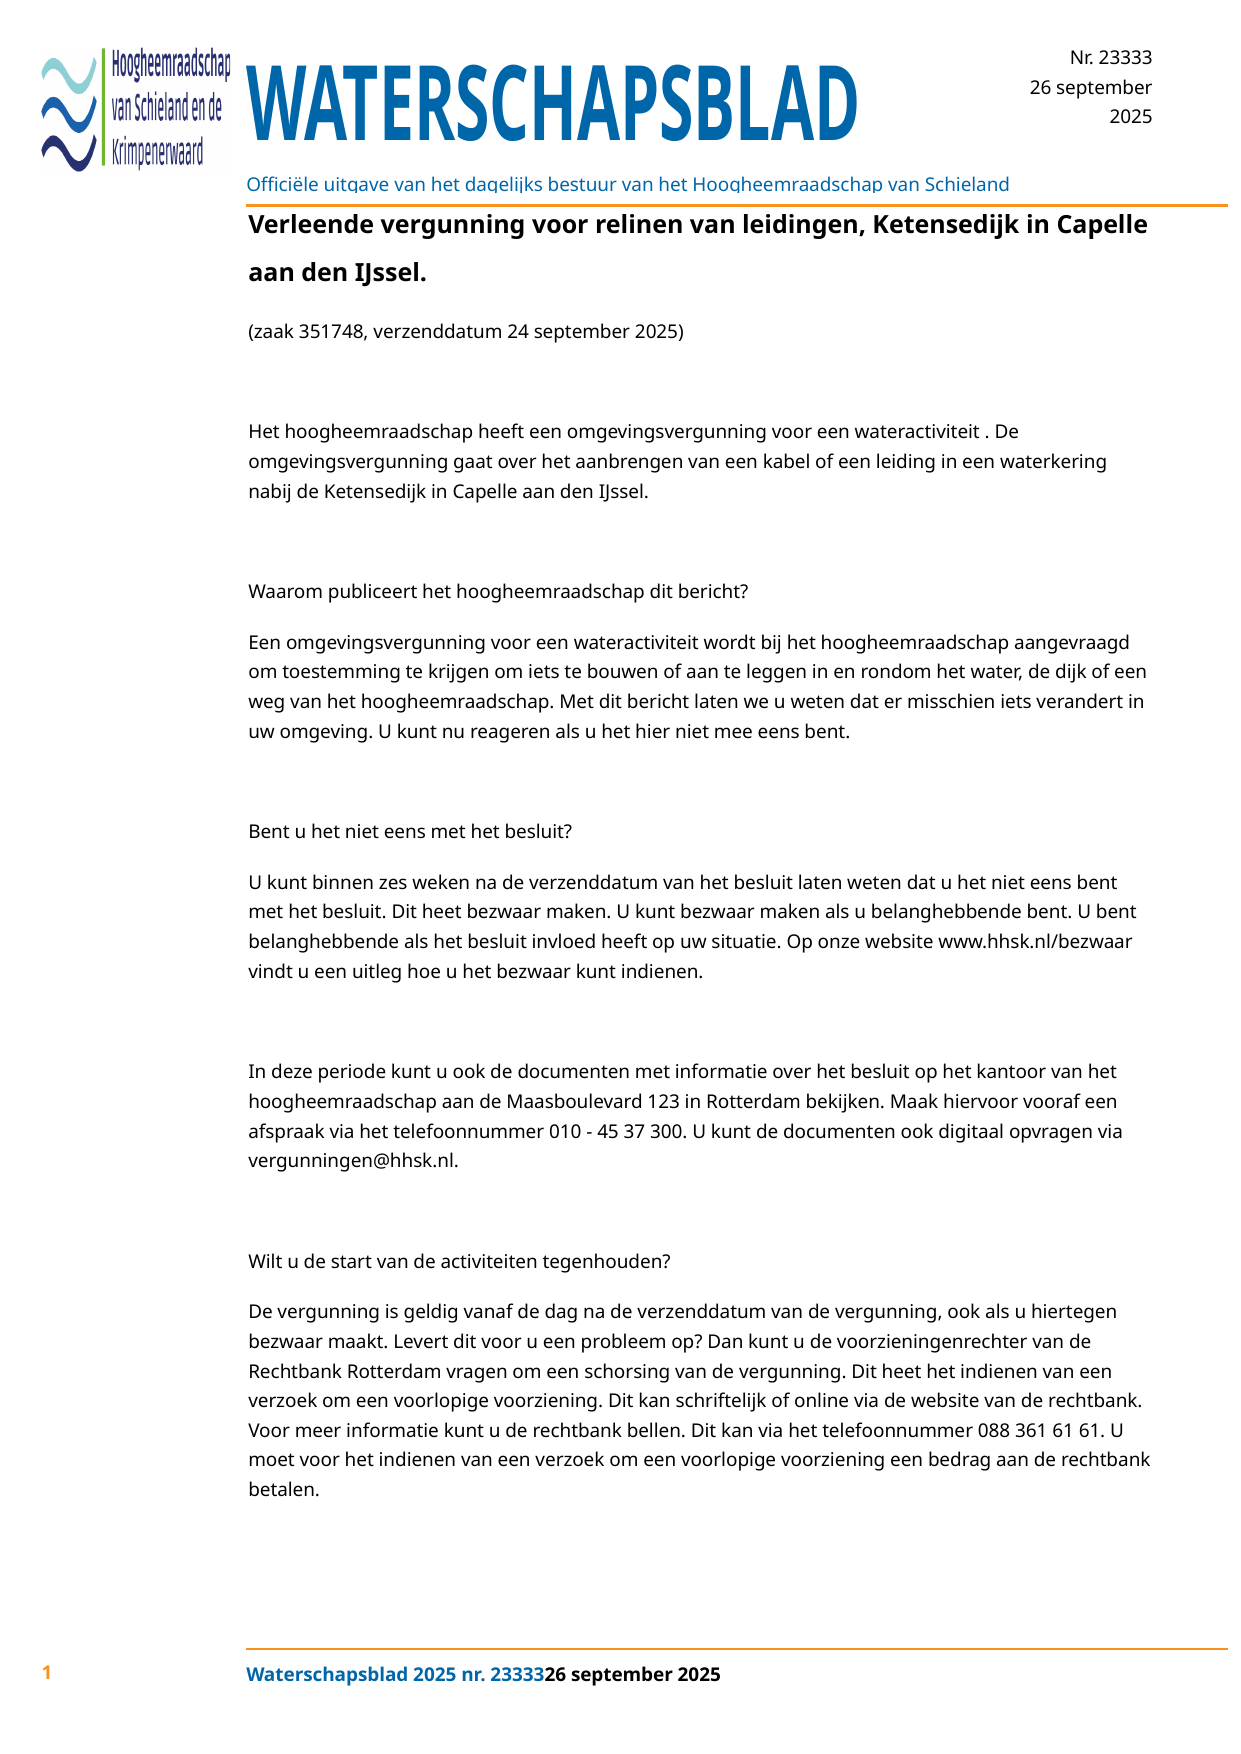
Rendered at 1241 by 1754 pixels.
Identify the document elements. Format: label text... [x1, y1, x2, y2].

text (zaak 351748, verzenddatum 24 september 2025) [248, 318, 1152, 344]
text Het hoogheemraadschap heeft een omgevingsvergunning voor een wateractiviteit . De omgevingsvergunning gaat over het aanbrengen van een kabel of een leiding in een waterkering nabij de Ketensedijk in Capelle aan den IJssel. [248, 419, 1152, 504]
text De vergunning is geldig vanaf de dag na de verzenddatum van de vergunning, ook als u hiertegen bezwaar maakt. Levert dit voor u een probleem op? Dan kunt u de voorzieningenrechter van de Rechtbank Rotterdam vragen om een schorsing van de vergunning. Dit heet het indienen van een verzoek om een voorlopige voorziening. Dit kan schriftelijk of online via de website van de rechtbank. Voor meer informatie kunt u de rechtbank bellen. Dit kan via het telefoonnummer 088 361 61 61. U moet voor het indienen van een verzoek om een voorlopige voorziening een bedrag aan de rechtbank betalen. [248, 1299, 1152, 1502]
text In deze periode kunt u ook de documenten met informatie over het besluit op het kantoor van het hoogheemraadschap aan de Maasboulevard 123 in Rotterdam bekijken. Maak hiervoor vooraf een afspraak via het telefoonnummer 010 - 45 37 300. U kunt de documenten ook digitaal opvragen via vergunningen@hhsk.nl. [248, 1059, 1152, 1173]
text U kunt binnen zes weken na de verzenddatum van het besluit laten weten dat u het niet eens bent met het besluit. Dit heet bezwaar maken. U kunt bezwaar maken als u belanghebbende bent. U bent belanghebbende als het besluit invloed heeft op uw situatie. Op onze website www.hhsk.nl/bezwaar vindt u een uitleg hoe u het bezwaar kunt indienen. [248, 869, 1152, 984]
text Verleende vergunning voor relinen van leidingen, Ketensedijk in Capelle aan den IJssel. [248, 207, 1152, 288]
picture [41, 47, 231, 172]
text Wilt u de start van de activiteiten tegenhouden? [248, 1248, 1152, 1274]
text Bent u het niet eens met het besluit? [248, 819, 1152, 844]
text Een omgevingsvergunning voor een wateractiviteit wordt bij het hoogheemraadschap aangevraagd om toestemming te krijgen om iets te bouwen of aan te leggen in en rondom het water, de dijk of een weg van het hoogheemraadschap. Met dit bericht laten we u weten dat er misschien iets verandert in uw omgeving. U kunt nu reageren als u het hier niet mee eens bent. [248, 629, 1152, 744]
text Waarom publiceert het hoogheemraadschap dit bericht? [248, 579, 1152, 604]
